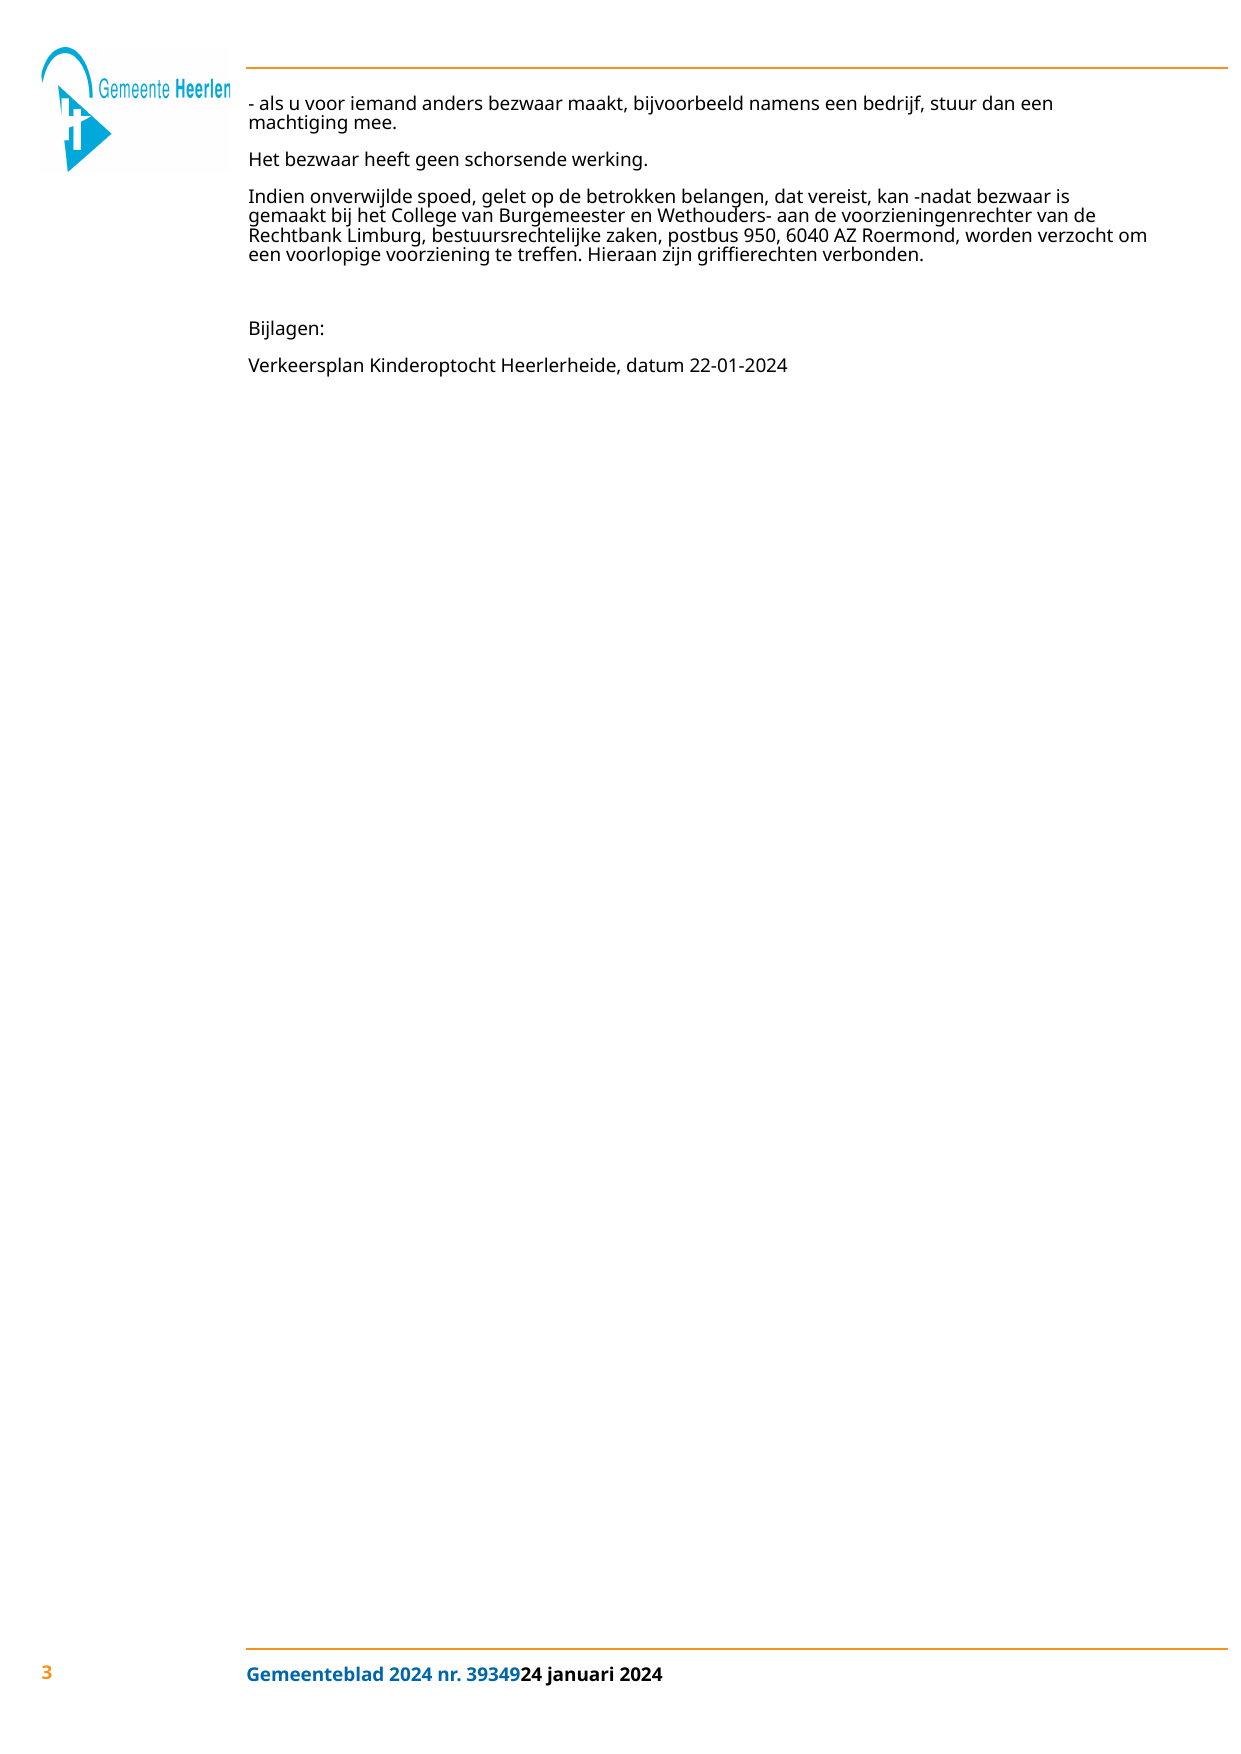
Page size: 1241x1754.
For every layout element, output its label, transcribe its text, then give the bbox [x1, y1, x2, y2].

text Het bezwaar heeft geen schorsende werking. [248, 151, 1152, 170]
picture [41, 47, 59, 70]
text - als u voor iemand anders bezwaar maakt, bijvoorbeeld namens een bedrijf, stuur dan een machtiging mee. [248, 95, 1152, 133]
text Indien onverwijlde spoed, gelet op de betrokken belangen, dat vereist, kan -nadat bezwaar is gemaakt bij het College van Burgemeester en Wethouders- aan de voorzieningenrechter van de Rechtbank Limburg, bestuursrechtelijke zaken, postbus 950, 6040 AZ Roermond, worden verzocht om een voorlopige voorziening te treffen. Hieraan zijn griffierechten verbonden. [248, 188, 1152, 265]
text Bijlagen: [248, 320, 1152, 339]
text Verkeersplan Kinderoptocht Heerlerheide, datum 22-01-2024 [248, 357, 1152, 376]
picture [41, 47, 231, 172]
